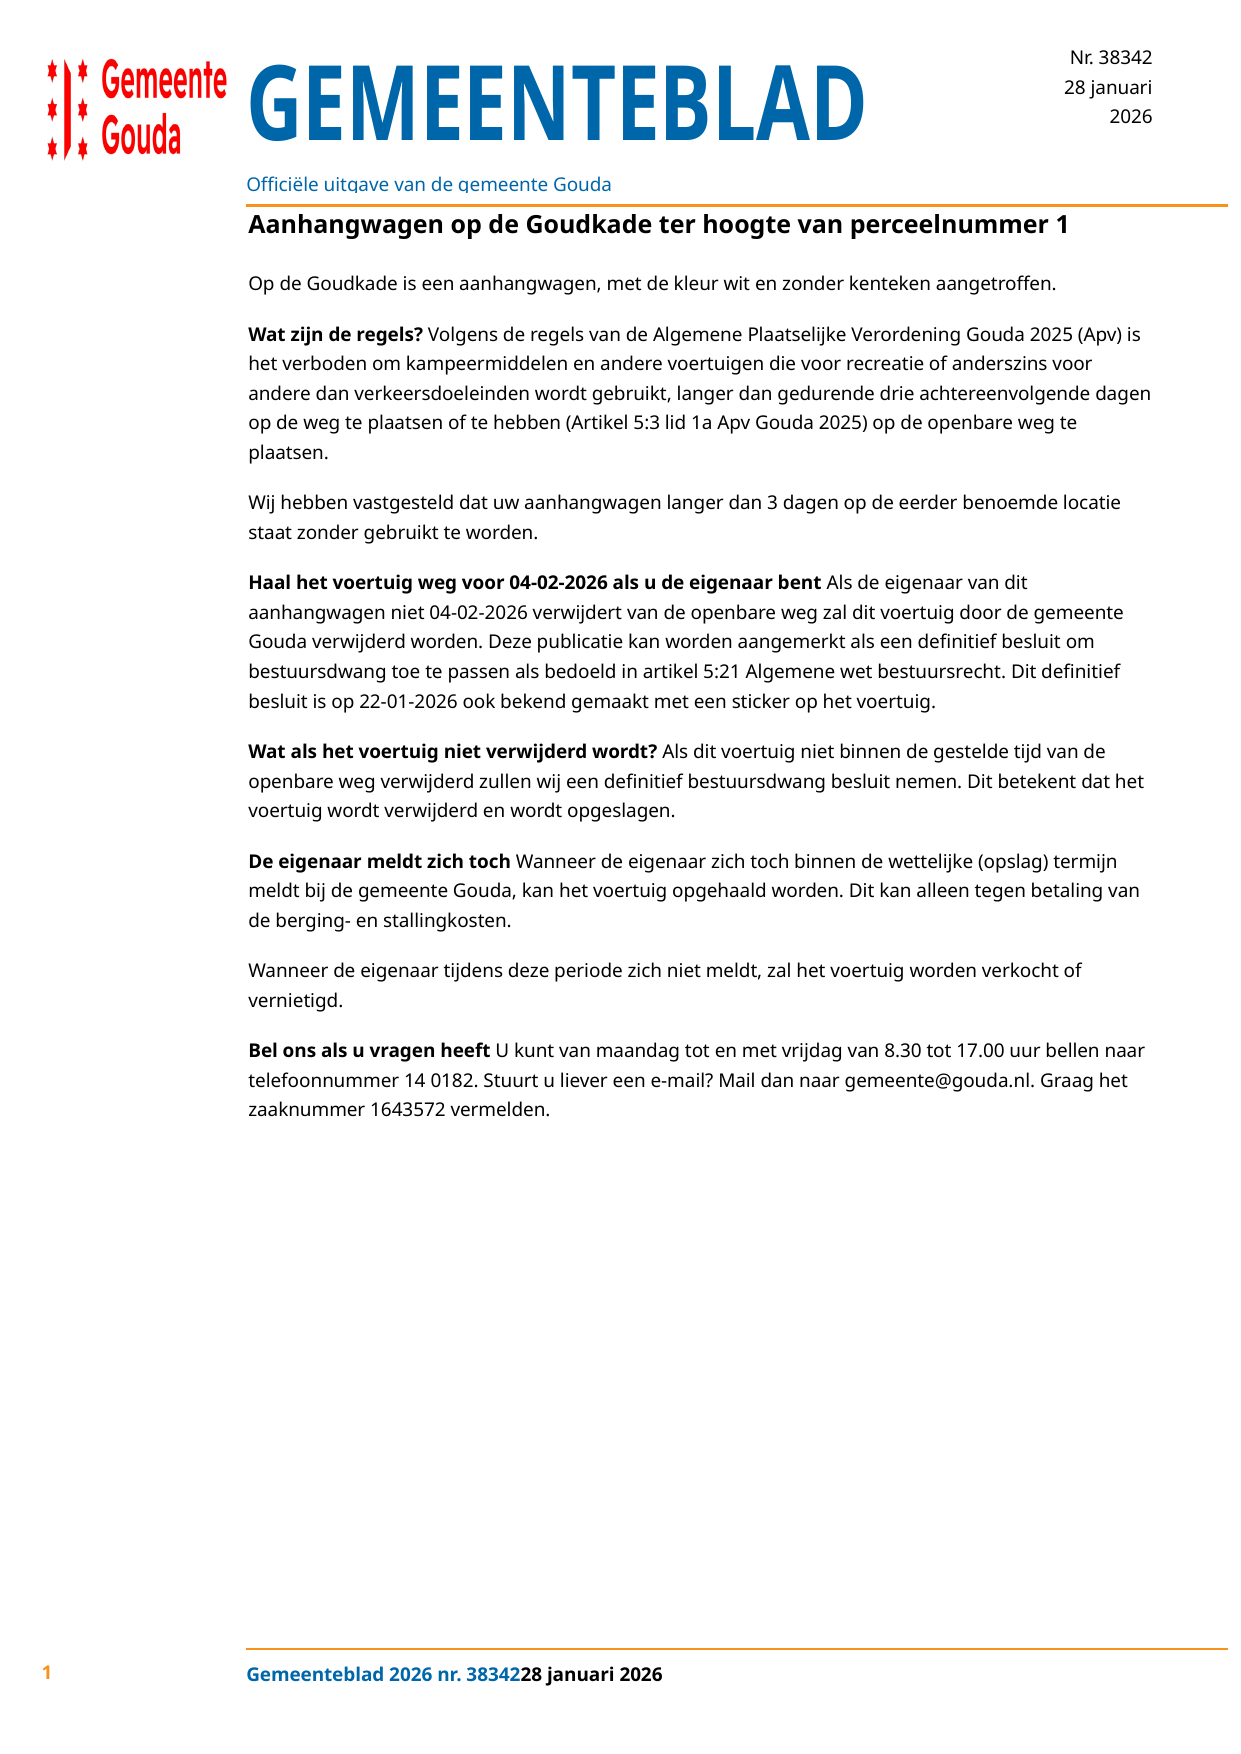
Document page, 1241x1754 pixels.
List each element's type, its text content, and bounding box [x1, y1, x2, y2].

text Wat zijn de regels? Volgens de regels van de Algemene Plaatselijke Verordening Gouda 2025 (Apv) is het verboden om kampeermiddelen en andere voertuigen die voor recreatie of anderszins voor andere dan verkeersdoeleinden wordt gebruikt, langer dan gedurende drie achtereenvolgende dagen op de weg te plaatsen of te hebben (Artikel 5:3 lid 1a Apv Gouda 2025) op de openbare weg te plaatsen. [248, 321, 1152, 465]
text Wij hebben vastgesteld dat uw aanhangwagen langer dan 3 dagen op de eerder benoemde locatie staat zonder gebruikt te worden. [248, 489, 1152, 545]
text Haal het voertuig weg voor 04-02-2026 als u de eigenaar bent Als de eigenaar van dit aanhangwagen niet 04-02-2026 verwijdert van de openbare weg zal dit voertuig door de gemeente Gouda verwijderd worden. Deze publicatie kan worden aangemerkt als een definitief besluit om bestuursdwang toe te passen als bedoeld in artikel 5:21 Algemene wet bestuursrecht. Dit definitief besluit is op 22-01-2026 ook bekend gemaakt met een sticker op het voertuig. [248, 569, 1152, 713]
text De eigenaar meldt zich toch Wanneer de eigenaar zich toch binnen de wettelijke (opslag) termijn meldt bij de gemeente Gouda, kan het voertuig opgehaald worden. Dit kan alleen tegen betaling van de berging- en stallingkosten. [248, 848, 1152, 933]
text Aanhangwagen op de Goudkade ter hoogte van perceelnummer 1 [248, 207, 1152, 241]
text Wanneer de eigenaar tijdens deze periode zich niet meldt, zal het voertuig worden verkocht of vernietigd. [248, 957, 1152, 1013]
text Op de Goudkade is een aanhangwagen, met de kleur wit en zonder kenteken aangetroffen. [248, 270, 1152, 296]
text Wat als het voertuig niet verwijderd wordt? Als dit voertuig niet binnen de gestelde tijd van de openbare weg verwijderd zullen wij een definitief bestuursdwang besluit nemen. Dit betekent dat het voertuig wordt verwijderd en wordt opgeslagen. [248, 738, 1152, 823]
text Bel ons als u vragen heeft U kunt van maandag tot en met vrijdag van 8.30 tot 17.00 uur bellen naar telefoonnummer 14 0182. Stuurt u liever een e-mail? Mail dan naar gemeente@gouda.nl. Graag het zaaknummer 1643572 vermelden. [248, 1037, 1152, 1122]
picture [41, 47, 231, 172]
